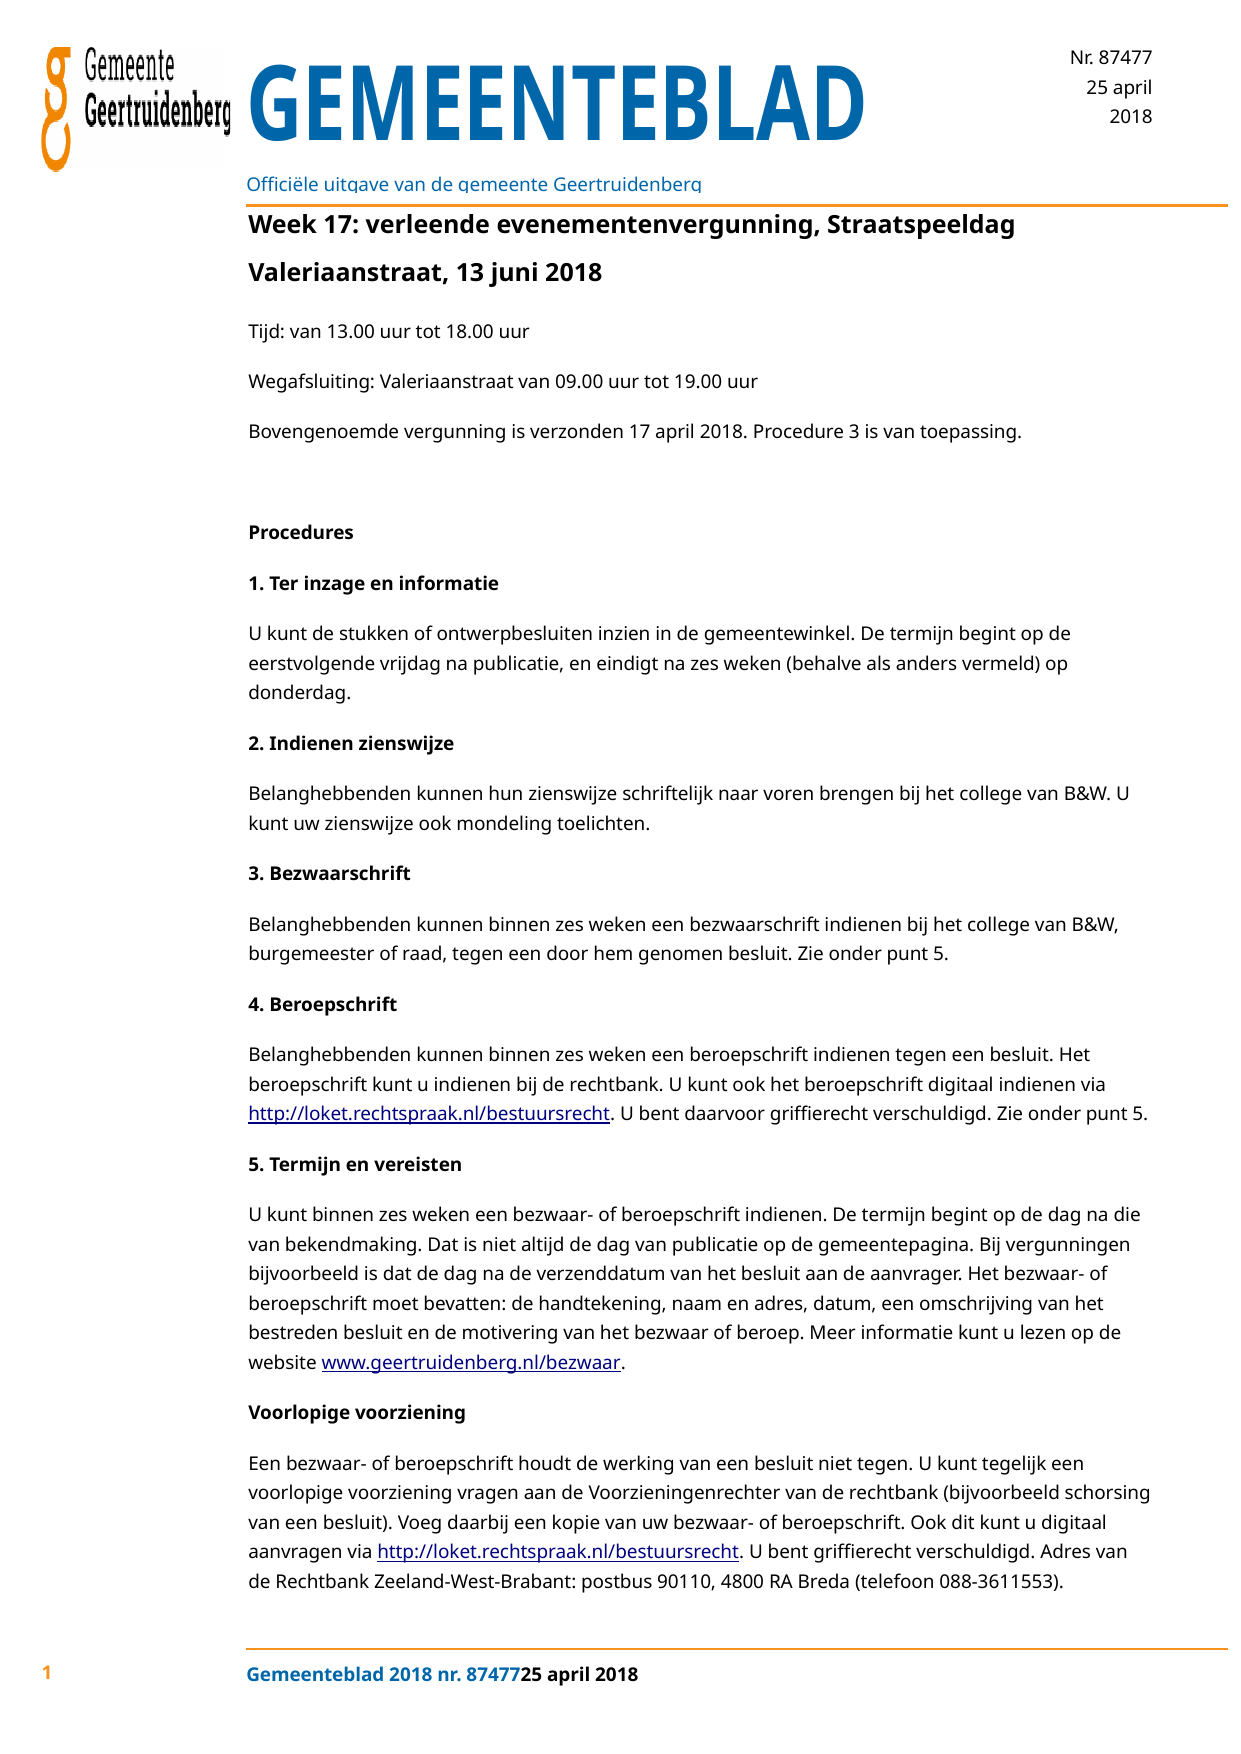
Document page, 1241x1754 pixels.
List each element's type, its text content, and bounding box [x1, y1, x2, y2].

text Voorlopige voorziening [248, 1399, 1152, 1425]
text 1. Ter inzage en informatie [248, 570, 1152, 596]
text 5. Termijn en vereisten [248, 1151, 1152, 1177]
text Procedures [248, 519, 1152, 545]
text Week 17: verleende evenementenvergunning, Straatspeeldag Valeriaanstraat, 13 juni 2018 [248, 207, 1152, 288]
text Bovengenoemde vergunning is verzonden 17 april 2018. Procedure 3 is van toepassing. [248, 419, 1152, 444]
text Belanghebbenden kunnen binnen zes weken een beroepschrift indienen tegen een besluit. Het beroepschrift kunt u indienen bij de rechtbank. U kunt ook het beroepschrift digitaal indienen via http://loket.rechtspraak.nl/bestuursrecht. U bent daarvoor griffierecht verschuldigd. Zie onder punt 5. [248, 1041, 1152, 1126]
picture [41, 47, 231, 172]
text Een bezwaar- of beroepschrift houdt de werking van een besluit niet tegen. U kunt tegelijk een voorlopige voorziening vragen aan de Voorzieningenrechter van de rechtbank (bijvoorbeeld schorsing van een besluit). Voeg daarbij een kopie van uw bezwaar- of beroepschrift. Ook dit kunt u digitaal aanvragen via http://loket.rechtspraak.nl/bestuursrecht. U bent griffierecht verschuldigd. Adres van de Rechtbank Zeeland-West-Brabant: postbus 90110, 4800 RA Breda (telefoon 088-3611553). [248, 1450, 1152, 1594]
text 3. Bezwaarschrift [248, 860, 1152, 886]
text Belanghebbenden kunnen hun zienswijze schriftelijk naar voren brengen bij het college van B&W. U kunt uw zienswijze ook mondeling toelichten. [248, 780, 1152, 836]
text Belanghebbenden kunnen binnen zes weken een bezwaarschrift indienen bij het college van B&W, burgemeester of raad, tegen een door hem genomen besluit. Zie onder punt 5. [248, 911, 1152, 966]
text Tijd: van 13.00 uur tot 18.00 uur [248, 318, 1152, 344]
text U kunt binnen zes weken een bezwaar- of beroepschrift indienen. De termijn begint op de dag na die van bekendmaking. Dat is niet altijd de dag van publicatie op de gemeentepagina. Bij vergunningen bijvoorbeeld is dat de dag na de verzenddatum van het besluit aan de aanvrager. Het bezwaar- of beroepschrift moet bevatten: de handtekening, naam en adres, datum, een omschrijving van het bestreden besluit en de motivering van het bezwaar of beroep. Meer informatie kunt u lezen op de website www.geertruidenberg.nl/bezwaar. [248, 1201, 1152, 1375]
text 4. Beroepschrift [248, 991, 1152, 1017]
text 2. Indienen zienswijze [248, 730, 1152, 756]
text U kunt de stukken of ontwerpbesluiten inzien in de gemeentewinkel. De termijn begint op de eerstvolgende vrijdag na publicatie, en eindigt na zes weken (behalve als anders vermeld) op donderdag. [248, 620, 1152, 705]
text Wegafsluiting: Valeriaanstraat van 09.00 uur tot 19.00 uur [248, 368, 1152, 394]
